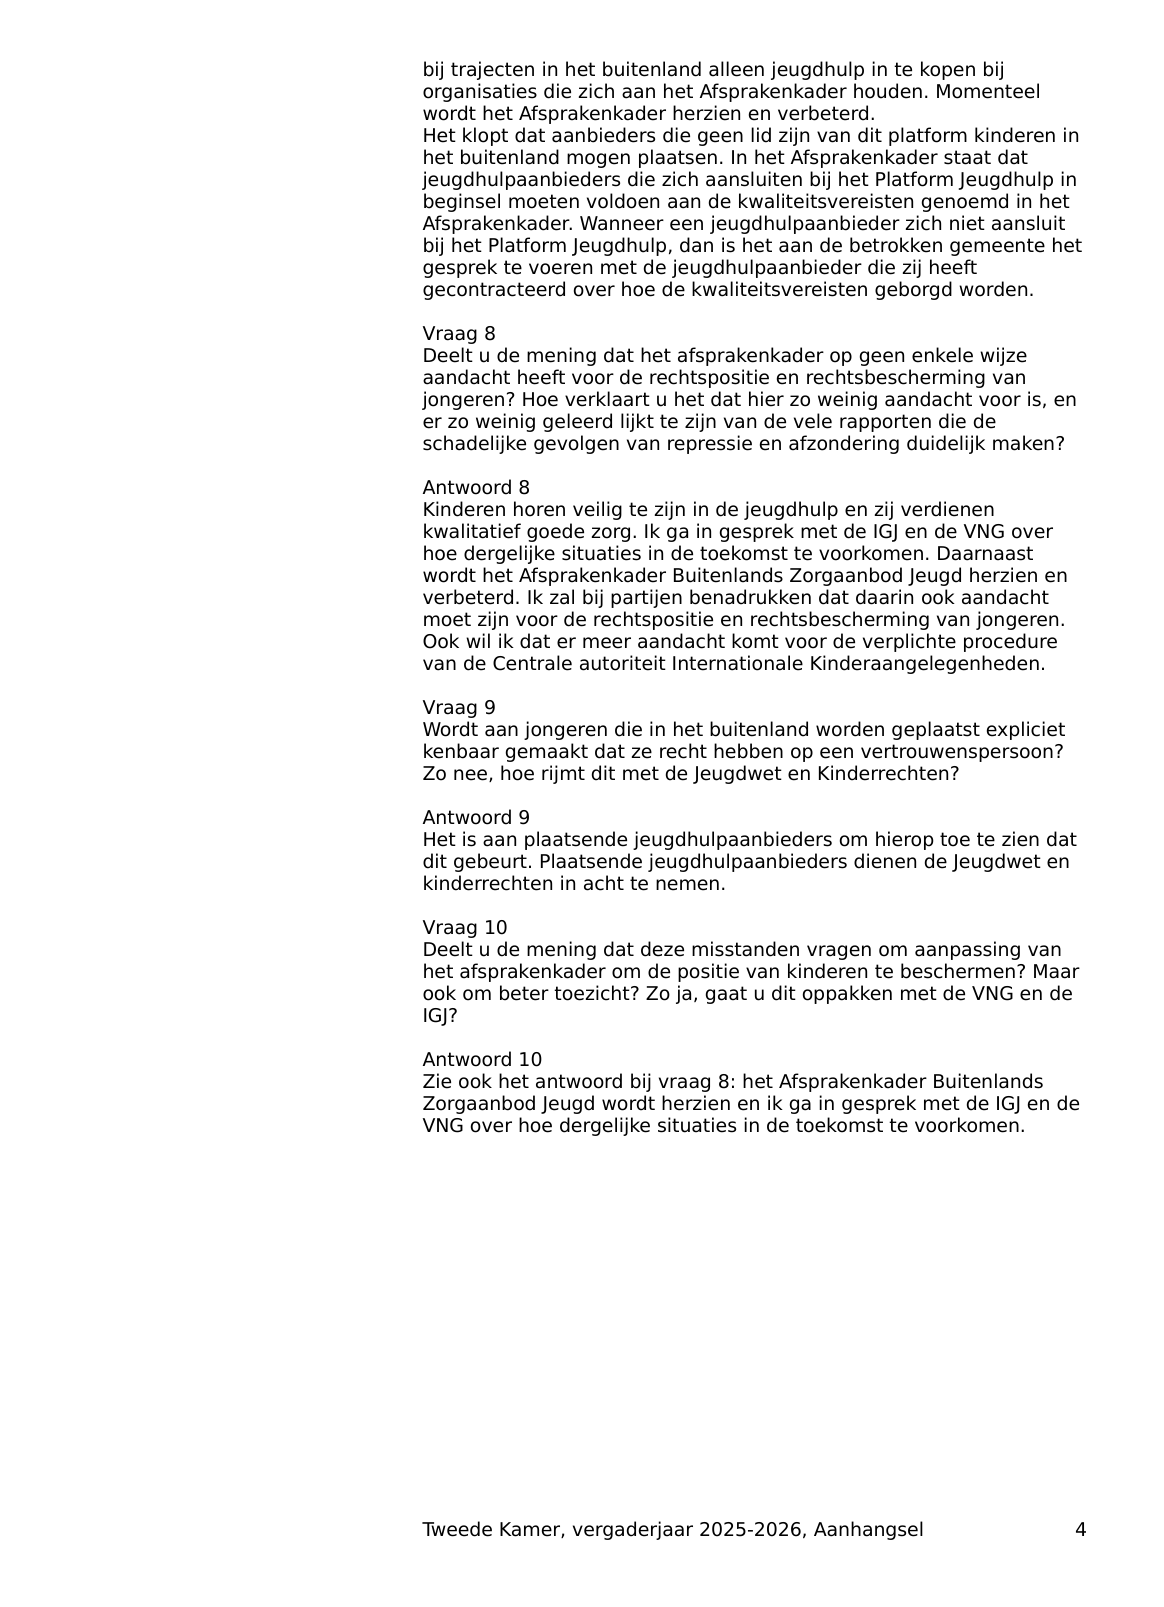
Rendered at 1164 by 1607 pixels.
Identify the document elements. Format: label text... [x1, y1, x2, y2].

text Deelt u de mening dat deze misstanden vragen om aanpassing van het afsprakenkader om de positie van kinderen te beschermen? Maar ook om beter toezicht? Zo ja, gaat u dit oppakken met de VNG en de IGJ? [422, 939, 1087, 1027]
text Vraag 8 [422, 323, 1087, 345]
text Deelt u de mening dat het afsprakenkader op geen enkele wijze aandacht heeft voor de rechtspositie en rechtsbescherming van jongeren? Hoe verklaart u het dat hier zo weinig aandacht voor is, en er zo weinig geleerd lijkt te zijn van de vele rapporten die de schadelijke gevolgen van repressie en afzondering duidelijk maken? [422, 345, 1087, 455]
text bij trajecten in het buitenland alleen jeugdhulp in te kopen bij organisaties die zich aan het Afsprakenkader houden. Momenteel wordt het Afsprakenkader herzien en verbeterd. [422, 59, 1087, 125]
text Het is aan plaatsende jeugdhulpaanbieders om hierop toe te zien dat dit gebeurt. Plaatsende jeugdhulpaanbieders dienen de Jeugdwet en kinderrechten in acht te nemen. [422, 829, 1087, 895]
text Antwoord 10 [422, 1049, 1087, 1071]
text Vraag 9 [422, 697, 1087, 719]
text Wordt aan jongeren die in het buitenland worden geplaatst expliciet kenbaar gemaakt dat ze recht hebben op een vertrouwenspersoon? Zo nee, hoe rijmt dit met de Jeugdwet en Kinderrechten? [422, 719, 1087, 785]
text Kinderen horen veilig te zijn in de jeugdhulp en zij verdienen kwalitatief goede zorg. Ik ga in gesprek met de IGJ en de VNG over hoe dergelijke situaties in de toekomst te voorkomen. Daarnaast wordt het Afsprakenkader Buitenlands Zorgaanbod Jeugd herzien en verbeterd. Ik zal bij partijen benadrukken dat daarin ook aandacht moet zijn voor de rechtspositie en rechtsbescherming van jongeren. Ook wil ik dat er meer aandacht komt voor de verplichte procedure van de Centrale autoriteit Internationale Kinderaangelegenheden. [422, 499, 1087, 675]
text Het klopt dat aanbieders die geen lid zijn van dit platform kinderen in het buitenland mogen plaatsen. In het Afsprakenkader staat dat jeugdhulpaanbieders die zich aansluiten bij het Platform Jeugdhulp in beginsel moeten voldoen aan de kwaliteitsvereisten genoemd in het Afsprakenkader. Wanneer een jeugdhulpaanbieder zich niet aansluit bij het Platform Jeugdhulp, dan is het aan de betrokken gemeente het gesprek te voeren met de jeugdhulpaanbieder die zij heeft gecontracteerd over hoe de kwaliteitsvereisten geborgd worden. [422, 125, 1087, 301]
text Antwoord 8 [422, 477, 1087, 499]
text Antwoord 9 [422, 807, 1087, 829]
text Zie ook het antwoord bij vraag 8: het Afsprakenkader Buitenlands Zorgaanbod Jeugd wordt herzien en ik ga in gesprek met de IGJ en de VNG over hoe dergelijke situaties in de toekomst te voorkomen. [422, 1071, 1087, 1137]
text Vraag 10 [422, 917, 1087, 939]
